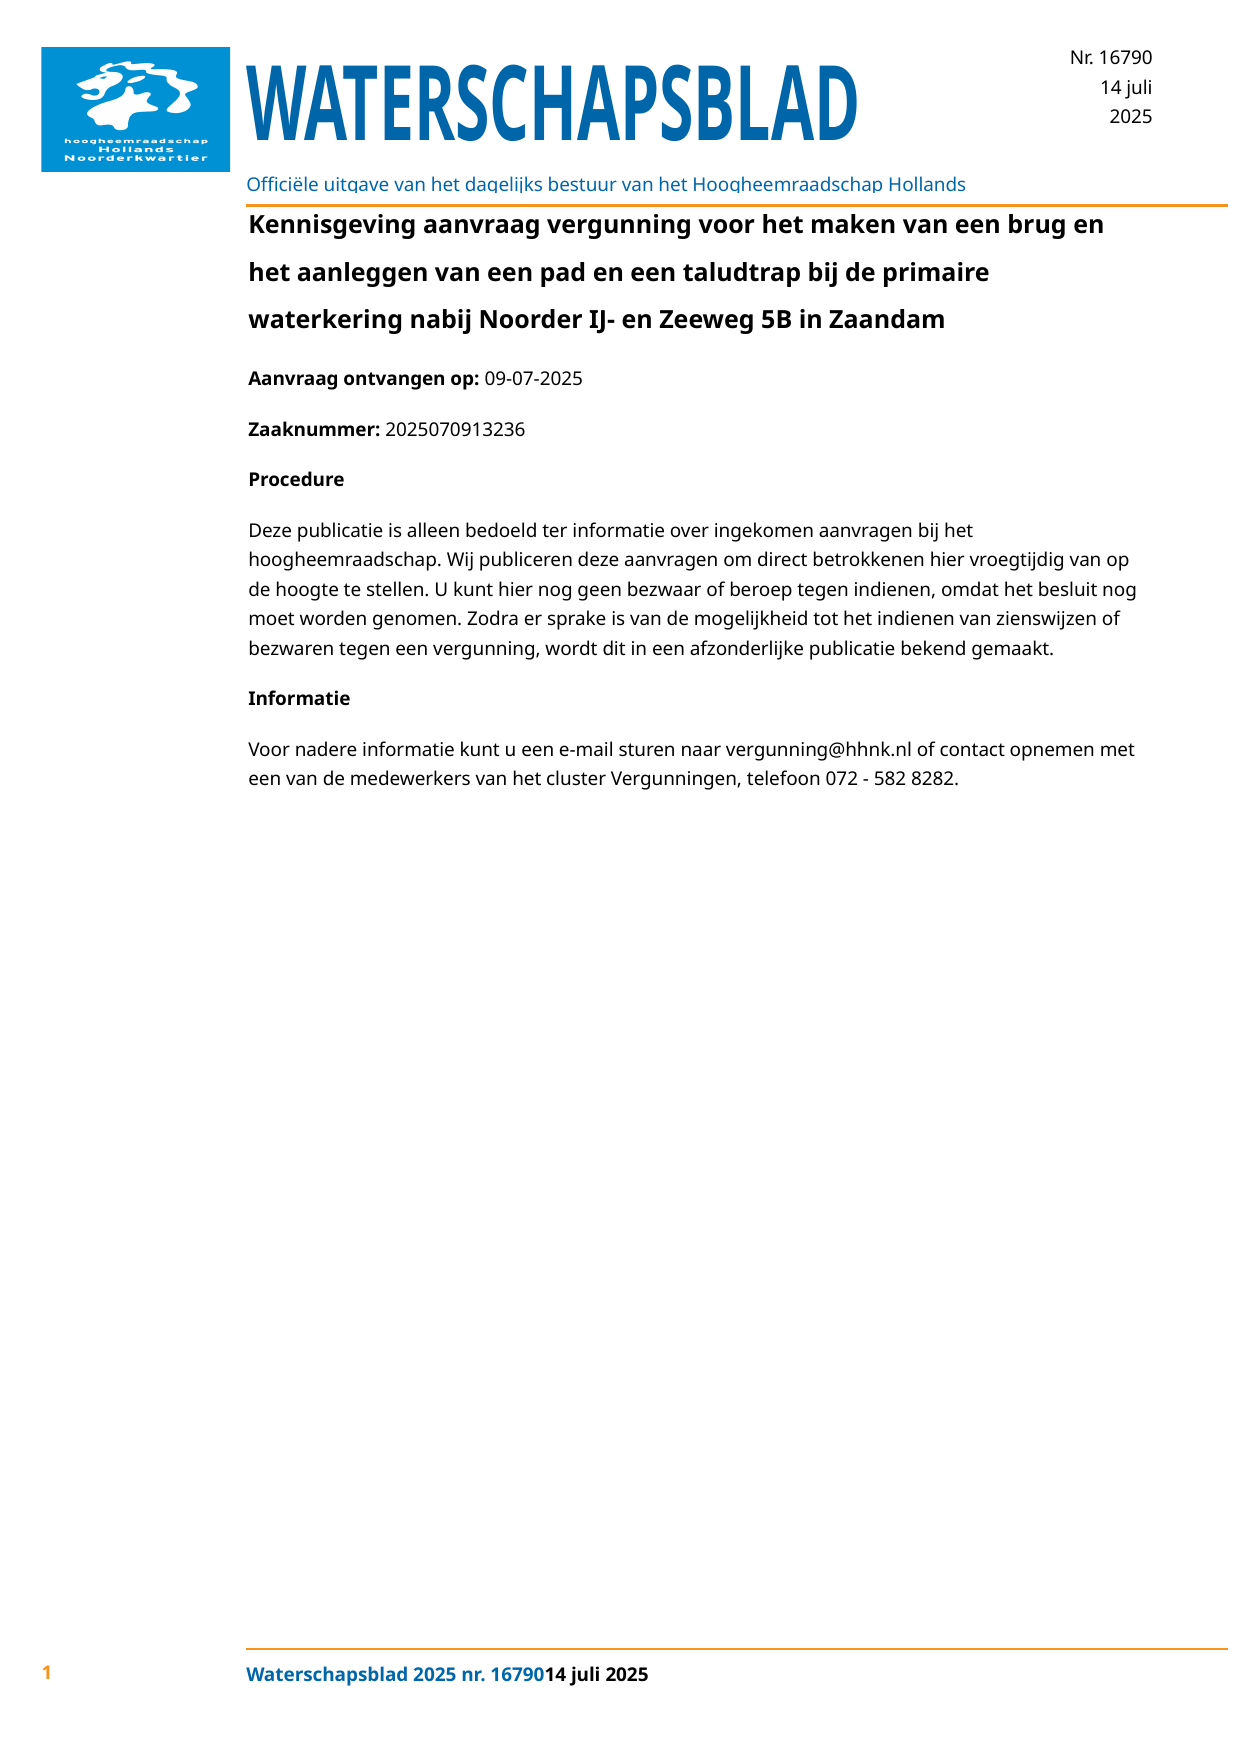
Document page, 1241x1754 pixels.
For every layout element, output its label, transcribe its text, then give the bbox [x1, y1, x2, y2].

picture [118, 62, 197, 112]
text Kennisgeving aanvraag vergunning voor het maken van een brug en het aanleggen van een pad en een taludtrap bij de primaire waterkering nabij Noorder IJ- en Zeeweg 5B in Zaandam [248, 207, 1152, 336]
picture [88, 87, 157, 130]
text Voor nadere informatie kunt u een e-mail sturen naar vergunning@hhnk.nl of contact opnemen met een van de medewerkers van het cluster Vergunningen, telefoon 072 - 582 8282. [248, 736, 1152, 791]
picture [129, 76, 144, 82]
text Procedure [248, 466, 1152, 492]
text Aanvraag ontvangen op: 09-07-2025 [248, 366, 1152, 391]
text Informatie [248, 686, 1152, 711]
picture [78, 64, 122, 99]
text Zaaknummer: 2025070913236 [248, 416, 1152, 442]
text Deze publicatie is alleen bedoeld ter informatie over ingekomen aanvragen bij het hoogheemraadschap. Wij publiceren deze aanvragen om direct betrokkenen hier vroegtijdig van op de hoogte te stellen. U kunt hier nog geen bezwaar of beroep tegen indienen, omdat het besluit nog moet worden genomen. Zodra er sprake is van de mogelijkheid tot het indienen van zienswijzen of bezwaren tegen een vergunning, wordt dit in een afzonderlijke publicatie bekend gemaakt. [248, 517, 1152, 661]
